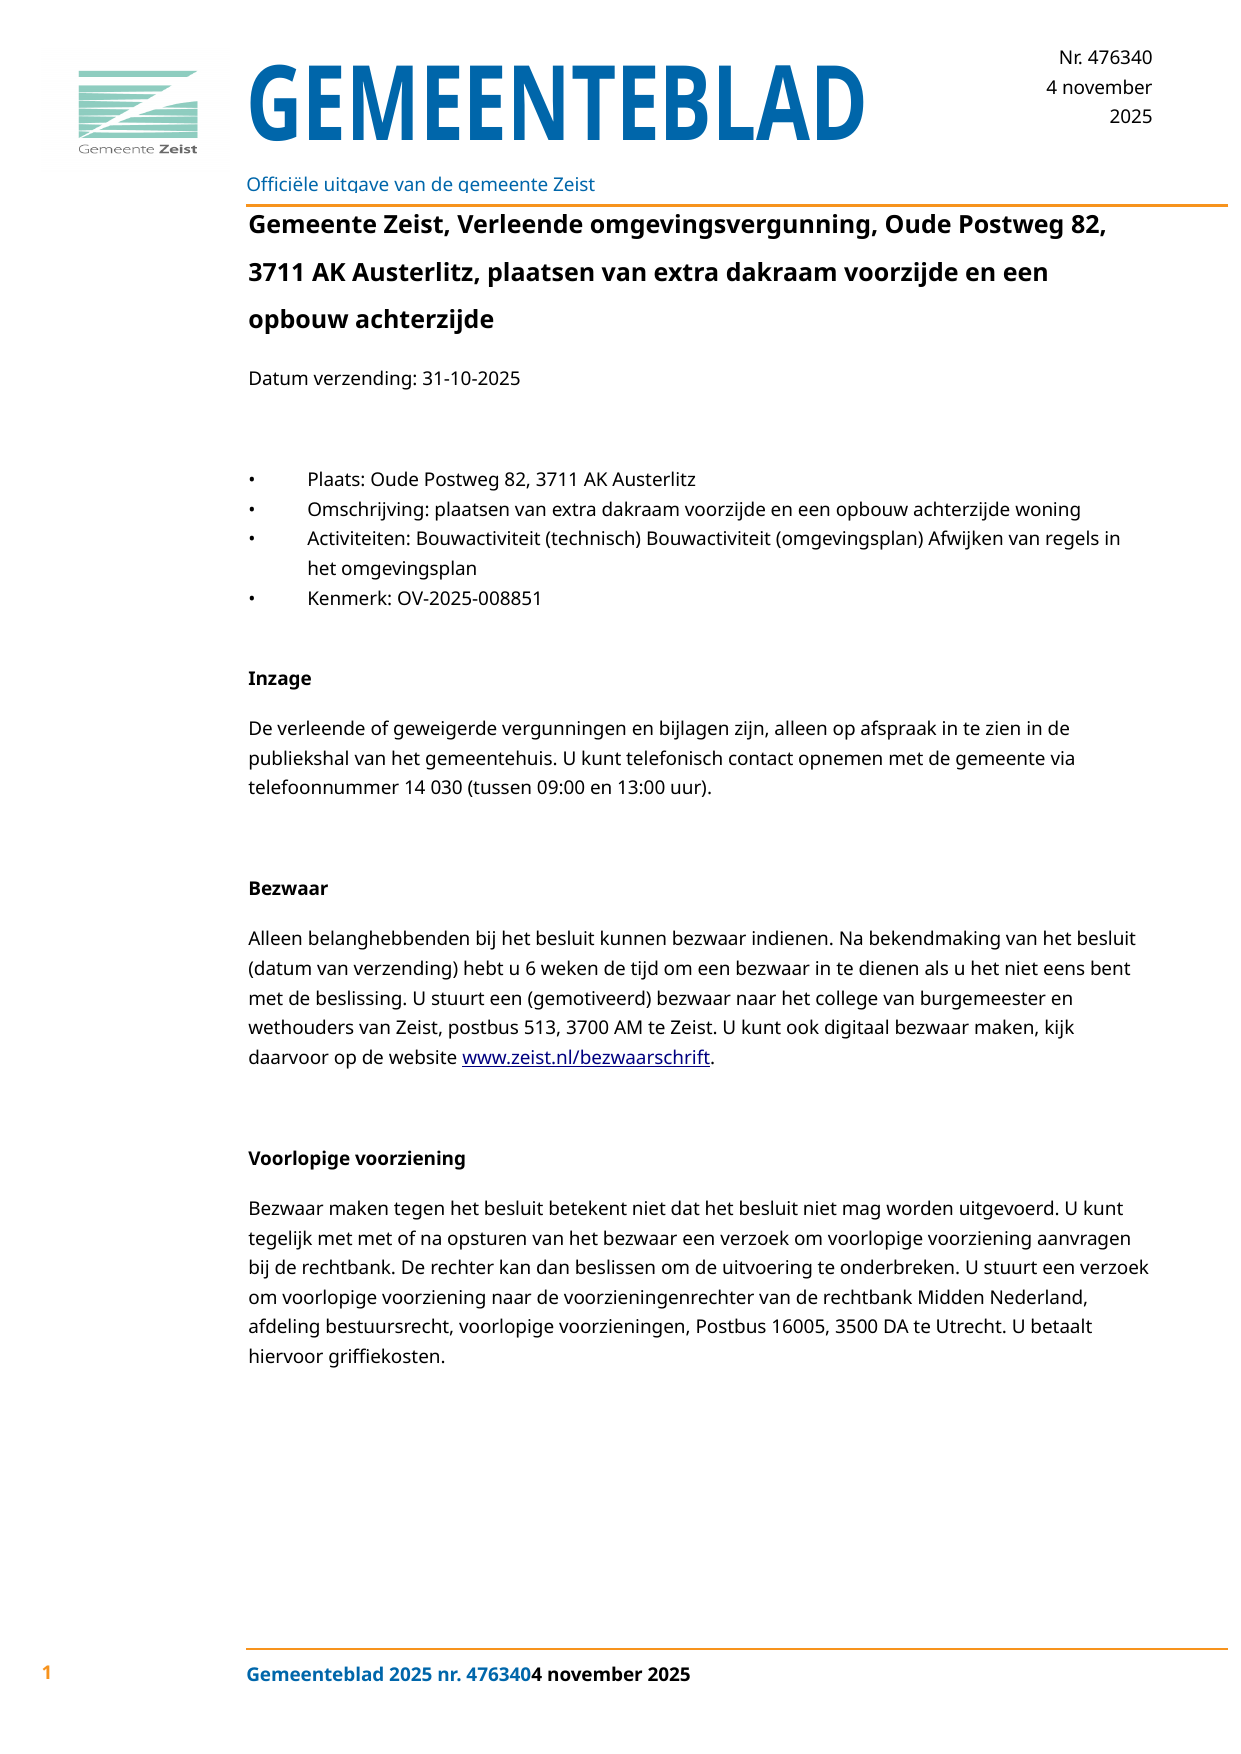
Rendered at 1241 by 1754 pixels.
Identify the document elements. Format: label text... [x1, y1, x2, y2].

text Bezwaar [248, 875, 1152, 901]
list Omschrijving: plaatsen van extra dakraam voorzijde en een opbouw achterzijde woning [248, 496, 1152, 522]
text Voorlopige voorziening [248, 1145, 1152, 1170]
picture [41, 47, 231, 172]
list Activiteiten: Bouwactiviteit (technisch) Bouwactiviteit (omgevingsplan) Afwijken van regels in het omgevingsplan [248, 526, 1152, 581]
text Bezwaar maken tegen het besluit betekent niet dat het besluit niet mag worden uitgevoerd. U kunt tegelijk met met of na opsturen van het bezwaar een verzoek om voorlopige voorziening aanvragen bij de rechtbank. De rechter kan dan beslissen om de uitvoering te onderbreken. U stuurt een verzoek om voorlopige voorziening naar de voorzieningenrechter van de rechtbank Midden Nederland, afdeling bestuursrecht, voorlopige voorzieningen, Postbus 16005, 3500 DA te Utrecht. U betaalt hiervoor griffiekosten. [248, 1195, 1152, 1369]
text Inzage [248, 665, 1152, 690]
list Plaats: Oude Postweg 82, 3711 AK Austerlitz [248, 466, 1152, 492]
text De verleende of geweigerde vergunningen en bijlagen zijn, alleen op afspraak in te zien in de publiekshal van het gemeentehuis. U kunt telefonisch contact opnemen met de gemeente via telefoonnummer 14 030 (tussen 09:00 en 13:00 uur). [248, 715, 1152, 800]
list Kenmerk: OV-2025-008851 [248, 585, 1152, 610]
text Gemeente Zeist, Verleende omgevingsvergunning, Oude Postweg 82, 3711 AK Austerlitz, plaatsen van extra dakraam voorzijde en een opbouw achterzijde [248, 207, 1152, 336]
text Alleen belanghebbenden bij het besluit kunnen bezwaar indienen. Na bekendmaking van het besluit (datum van verzending) hebt u 6 weken de tijd om een bezwaar in te dienen als u het niet eens bent met de beslissing. U stuurt een (gemotiveerd) bezwaar naar het college van burgemeester en wethouders van Zeist, postbus 513, 3700 AM te Zeist. U kunt ook digitaal bezwaar maken, kijk daarvoor op de website www.zeist.nl/bezwaarschrift. [248, 926, 1152, 1069]
text Datum verzending: 31-10-2025 [248, 366, 1152, 391]
